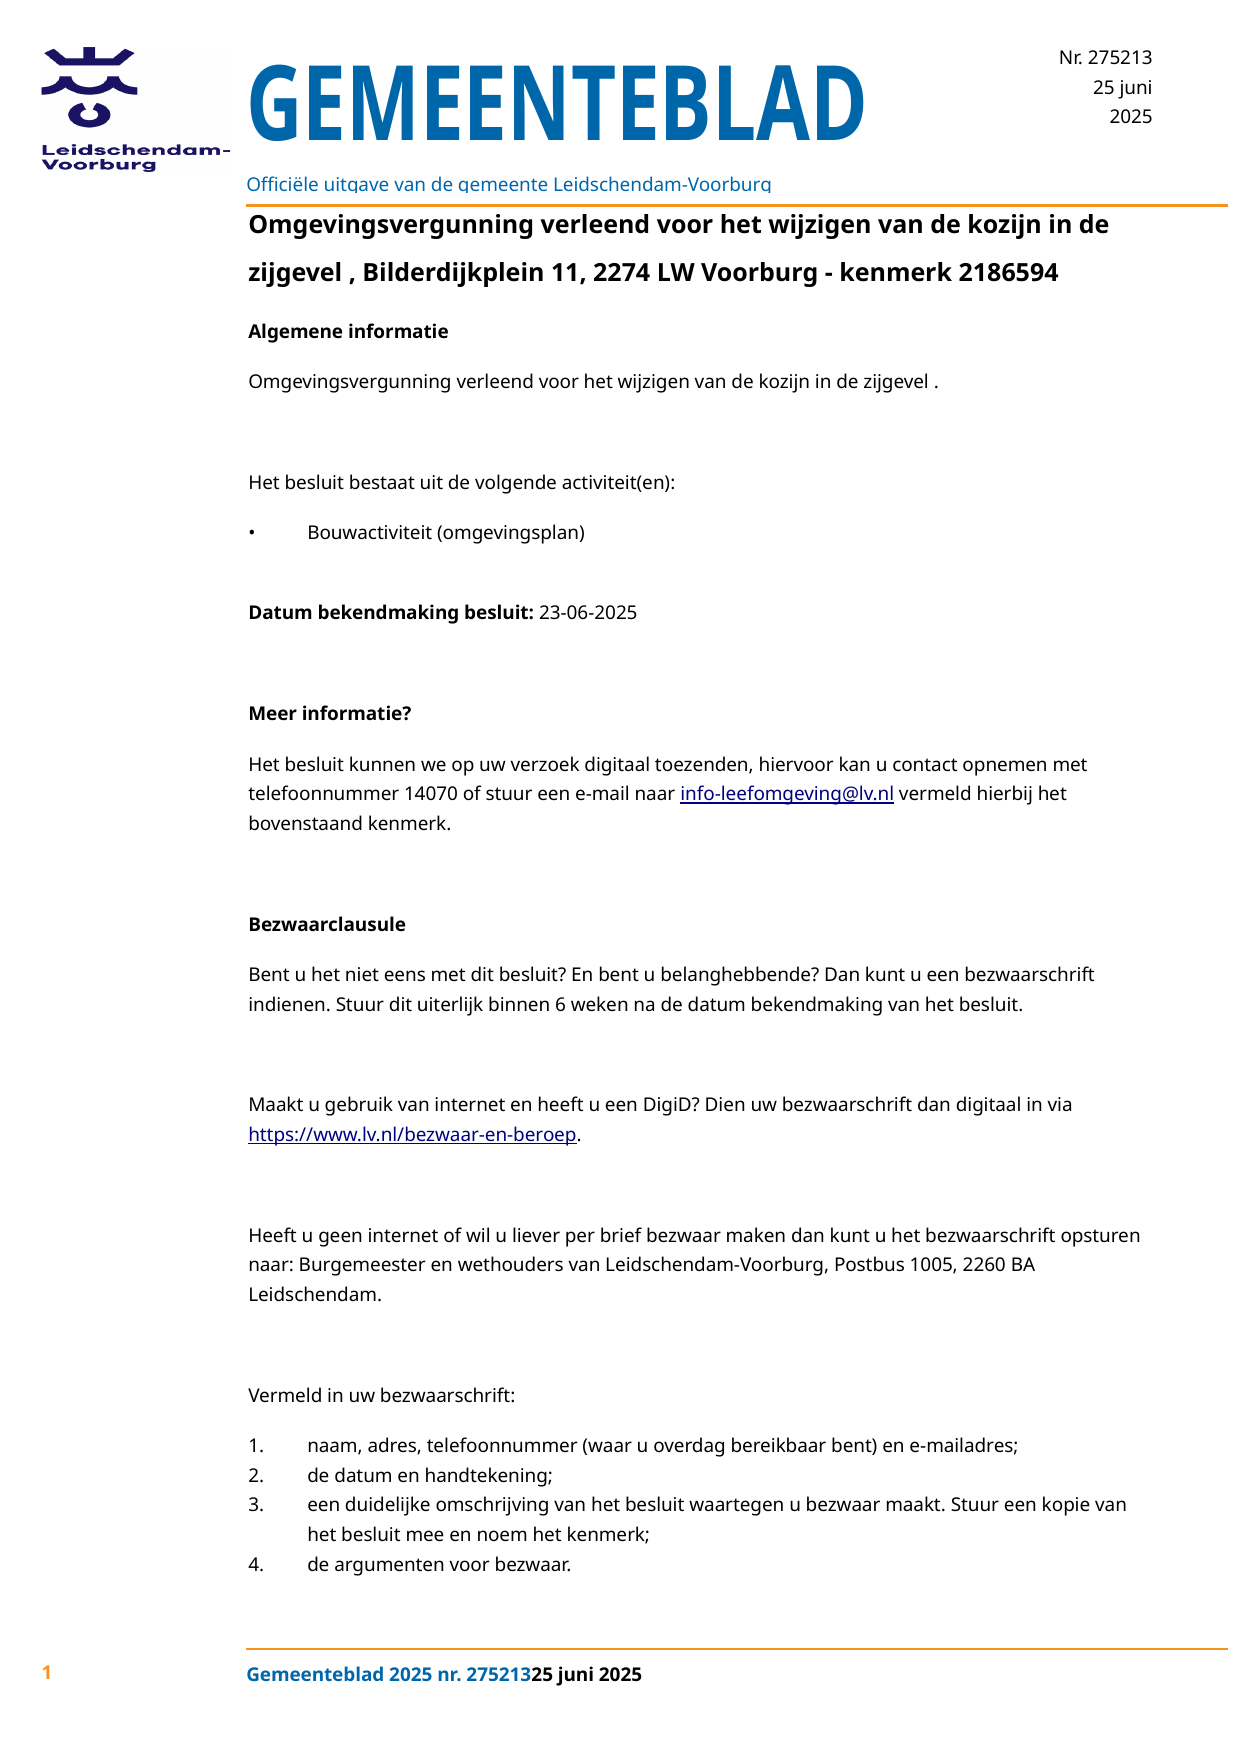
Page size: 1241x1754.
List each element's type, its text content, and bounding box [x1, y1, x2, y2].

text Datum bekendmaking besluit: 23-06-2025 [248, 599, 1152, 625]
picture [41, 47, 231, 172]
list een duidelijke omschrijving van het besluit waartegen u bezwaar maakt. Stuur een kopie van het besluit mee en noem het kenmerk; [248, 1492, 1152, 1547]
text Het besluit kunnen we op uw verzoek digitaal toezenden, hiervoor kan u contact opnemen met telefoonnummer 14070 of stuur een e-mail naar info-leefomgeving@lv.nl vermeld hierbij het bovenstaand kenmerk. [248, 751, 1152, 836]
text Algemene informatie [248, 318, 1152, 344]
list naam, adres, telefoonnummer (waar u overdag bereikbaar bent) en e-mailadres; [248, 1432, 1152, 1458]
list de argumenten voor bezwaar. [248, 1551, 1152, 1577]
list Bouwactiviteit (omgevingsplan) [248, 519, 1152, 545]
text Bezwaarclausule [248, 911, 1152, 937]
text Maakt u gebruik van internet en heeft u een DigiD? Dien uw bezwaarschrift dan digitaal in via https://www.lv.nl/bezwaar-en-beroep. [248, 1092, 1152, 1147]
list de datum en handtekening; [248, 1462, 1152, 1488]
text Meer informatie? [248, 700, 1152, 726]
text Vermeld in uw bezwaarschrift: [248, 1382, 1152, 1408]
text Omgevingsvergunning verleend voor het wijzigen van de kozijn in de zijgevel . [248, 368, 1152, 394]
text Omgevingsvergunning verleend voor het wijzigen van de kozijn in de zijgevel , Bilderdijkplein 11, 2274 LW Voorburg - kenmerk 2186594 [248, 207, 1152, 288]
text Heeft u geen internet of wil u liever per brief bezwaar maken dan kunt u het bezwaarschrift opsturen naar: Burgemeester en wethouders van Leidschendam-Voorburg, Postbus 1005, 2260 BA Leidschendam. [248, 1222, 1152, 1307]
text Het besluit bestaat uit de volgende activiteit(en): [248, 469, 1152, 495]
text Bent u het niet eens met dit besluit? En bent u belanghebbende? Dan kunt u een bezwaarschrift indienen. Stuur dit uiterlijk binnen 6 weken na de datum bekendmaking van het besluit. [248, 961, 1152, 1017]
